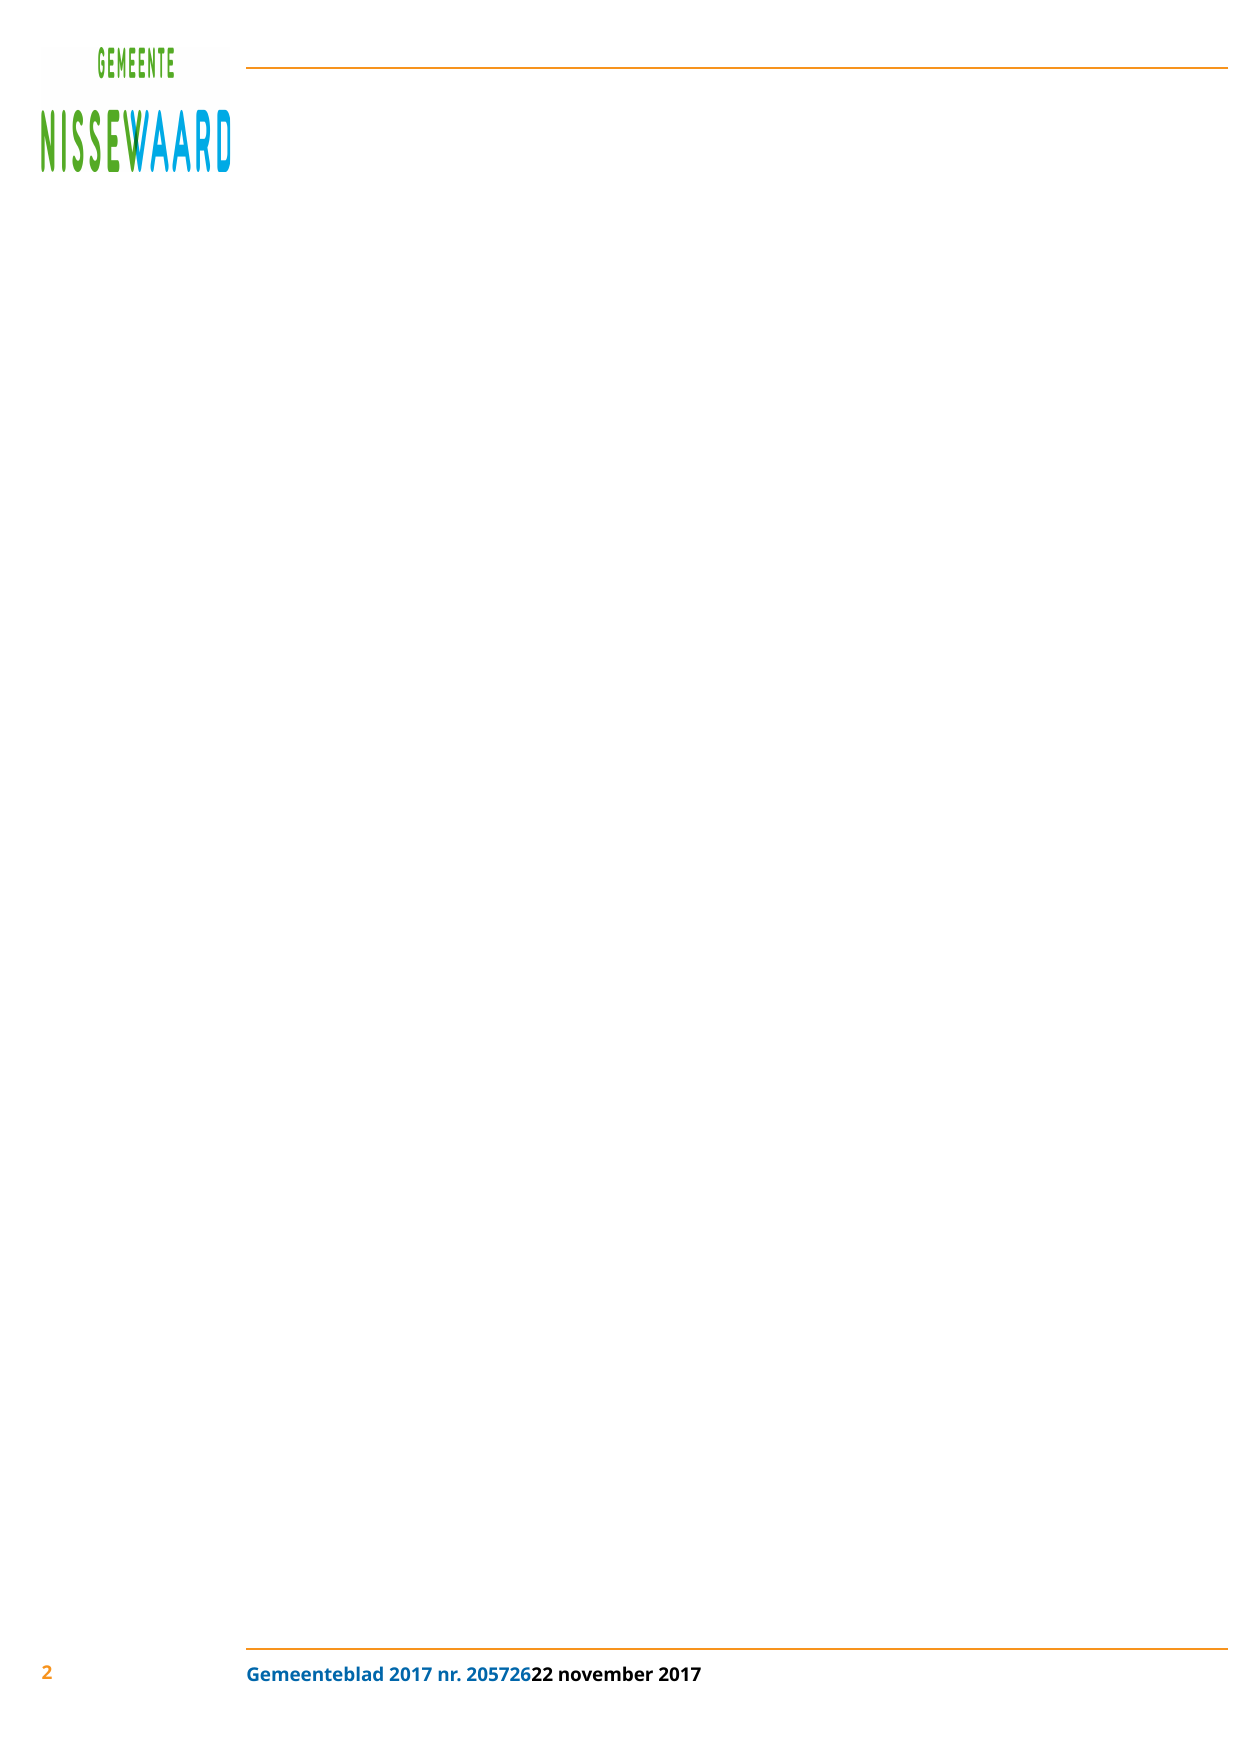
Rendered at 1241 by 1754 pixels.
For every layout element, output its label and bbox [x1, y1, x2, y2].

picture [41, 47, 231, 172]
picture [176, 157, 187, 172]
picture [201, 122, 206, 138]
picture [154, 157, 165, 172]
picture [200, 151, 206, 172]
picture [222, 122, 227, 160]
